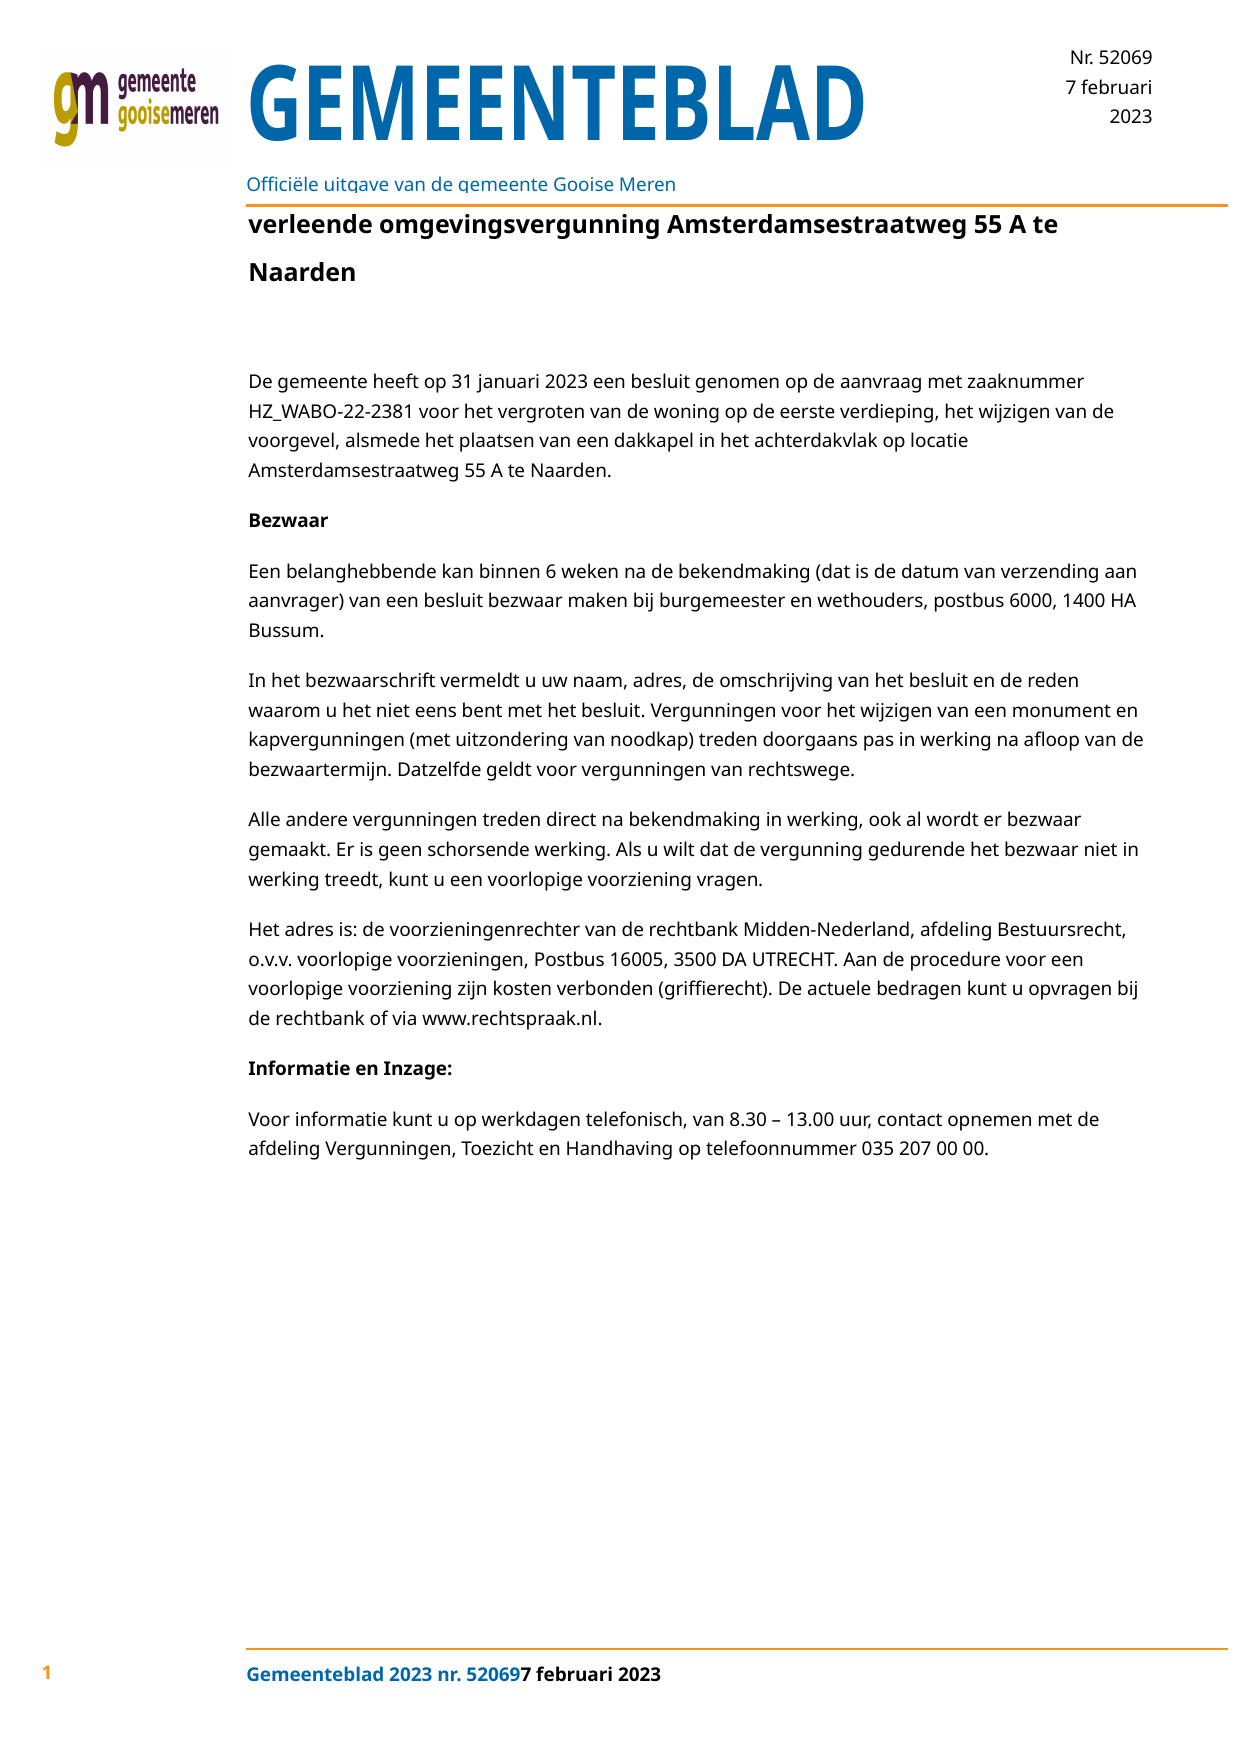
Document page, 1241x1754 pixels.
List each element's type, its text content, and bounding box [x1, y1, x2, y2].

text Informatie en Inzage: [248, 1055, 1152, 1081]
text De gemeente heeft op 31 januari 2023 een besluit genomen op de aanvraag met zaaknummer HZ_WABO-22-2381 voor het vergroten van de woning op de eerste verdieping, het wijzigen van de voorgevel, alsmede het plaatsen van een dakkapel in het achterdakvlak op locatie Amsterdamsestraatweg 55 A te Naarden. [248, 368, 1152, 483]
text Het adres is: de voorzieningenrechter van de rechtbank Midden-Nederland, afdeling Bestuursrecht, o.v.v. voorlopige voorzieningen, Postbus 16005, 3500 DA UTRECHT. Aan de procedure voor een voorlopige voorziening zijn kosten verbonden (griffierecht). De actuele bedragen kunt u opvragen bij de rechtbank of via www.rechtspraak.nl. [248, 916, 1152, 1031]
picture [41, 47, 231, 172]
text In het bezwaarschrift vermeldt u uw naam, adres, de omschrijving van het besluit en de reden waarom u het niet eens bent met het besluit. Vergunningen voor het wijzigen van een monument en kapvergunningen (met uitzondering van noodkap) treden doorgaans pas in werking na afloop van de bezwaartermijn. Datzelfde geldt voor vergunningen van rechtswege. [248, 667, 1152, 782]
text Bezwaar [248, 507, 1152, 533]
text Een belanghebbende kan binnen 6 weken na de bekendmaking (dat is de datum van verzending aan aanvrager) van een besluit bezwaar maken bij burgemeester en wethouders, postbus 6000, 1400 HA Bussum. [248, 558, 1152, 643]
text Voor informatie kunt u op werkdagen telefonisch, van 8.30 – 13.00 uur, contact opnemen met de afdeling Vergunningen, Toezicht en Handhaving op telefoonnummer 035 207 00 00. [248, 1106, 1152, 1161]
text verleende omgevingsvergunning Amsterdamsestraatweg 55 A te Naarden [248, 207, 1152, 288]
text Alle andere vergunningen treden direct na bekendmaking in werking, ook al wordt er bezwaar gemaakt. Er is geen schorsende werking. Als u wilt dat de vergunning gedurende het bezwaar niet in werking treedt, kunt u een voorlopige voorziening vragen. [248, 807, 1152, 892]
